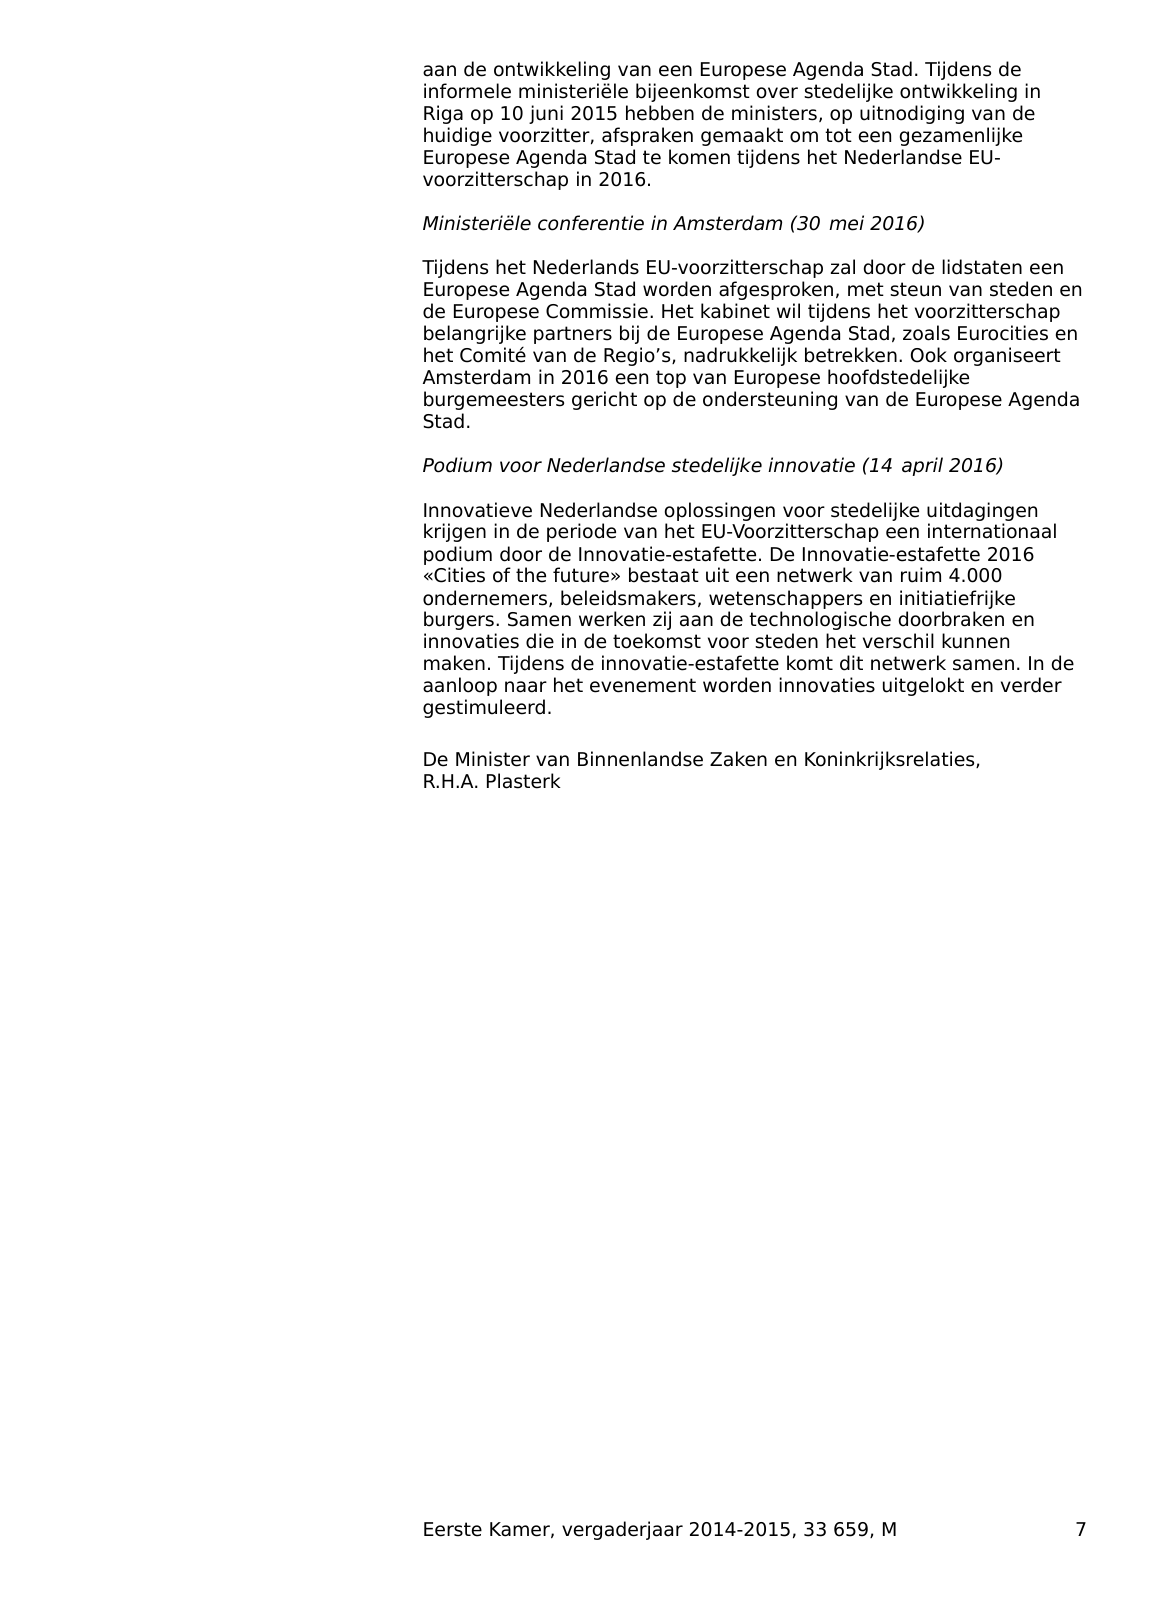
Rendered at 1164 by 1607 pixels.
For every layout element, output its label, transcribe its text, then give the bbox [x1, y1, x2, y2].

text Tijdens het Nederlands EU-voorzitterschap zal door de lidstaten een Europese Agenda Stad worden afgesproken, met steun van steden en de Europese Commissie. Het kabinet wil tijdens het voorzitterschap belangrijke partners bij de Europese Agenda Stad, zoals Eurocities en het Comité van de Regio’s, nadrukkelijk betrekken. Ook organiseert Amsterdam in 2016 een top van Europese hoofdstedelijke burgemeesters gericht op de ondersteuning van de Europese Agenda Stad. [422, 257, 1087, 433]
subtitle Podium voor Nederlandse stedelijke innovatie (14 april 2016) [422, 455, 1087, 477]
text Innovatieve Nederlandse oplossingen voor stedelijke uitdagingen krijgen in de periode van het EU-Voorzitterschap een internationaal podium door de Innovatie-estafette. De Innovatie-estafette 2016 «Cities of the future» bestaat uit een netwerk van ruim 4.000 ondernemers, beleidsmakers, wetenschappers en initiatiefrijke burgers. Samen werken zij aan de technologische doorbraken en innovaties die in de toekomst voor steden het verschil kunnen maken. Tijdens de innovatie-estafette komt dit netwerk samen. In de aanloop naar het evenement worden innovaties uitgelokt en verder gestimuleerd. [422, 499, 1087, 719]
text De Minister van Binnenlandse Zaken en Koninkrijksrelaties, R.H.A. Plasterk [422, 749, 1087, 793]
text aan de ontwikkeling van een Europese Agenda Stad. Tijdens de informele ministeriële bijeenkomst over stedelijke ontwikkeling in Riga op 10 juni 2015 hebben de ministers, op uitnodiging van de huidige voorzitter, afspraken gemaakt om tot een gezamenlijke Europese Agenda Stad te komen tijdens het Nederlandse EU-voorzitterschap in 2016. [422, 59, 1087, 191]
subtitle Ministeriële conferentie in Amsterdam (30 mei 2016) [422, 213, 1087, 235]
